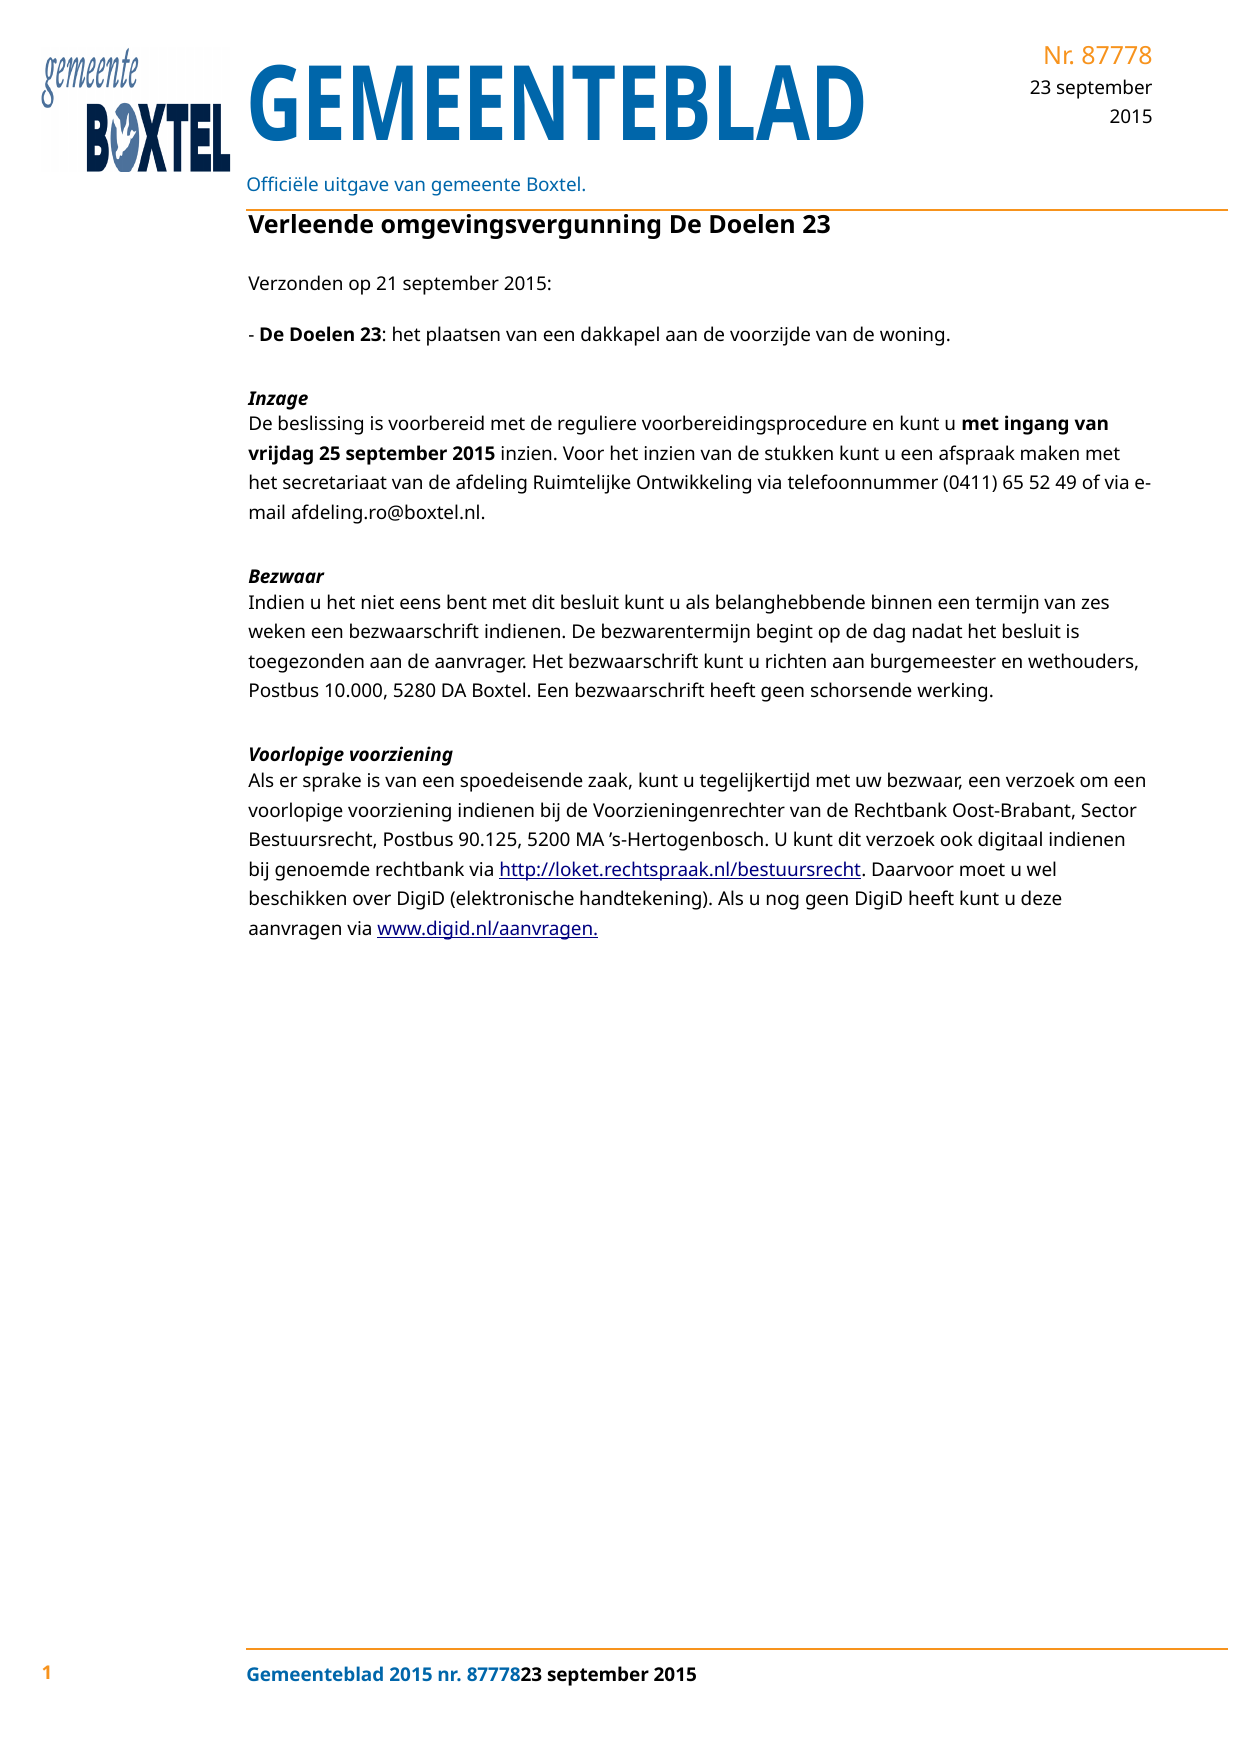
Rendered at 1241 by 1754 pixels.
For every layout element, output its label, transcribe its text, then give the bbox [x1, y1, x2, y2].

text Verleende omgevingsvergunning De Doelen 23 [248, 211, 1152, 241]
text Inzage [248, 385, 1152, 410]
text Voorlopige voorziening [248, 742, 1152, 767]
text Verzonden op 21 september 2015: [248, 270, 1152, 296]
text - De Doelen 23: het plaatsen van een dakkapel aan de voorzijde van de woning. [248, 321, 1152, 346]
picture [41, 47, 231, 172]
text Als er sprake is van een spoedeisende zaak, kunt u tegelijkertijd met uw bezwaar, een verzoek om een voorlopige voorziening indienen bij de Voorzieningenrechter van de Rechtbank Oost-Brabant, Sector Bestuursrecht, Postbus 90.125, 5200 MA ’s-Hertogenbosch. U kunt dit verzoek ook digitaal indienen bij genoemde rechtbank via http://loket.rechtspraak.nl/bestuursrecht. Daarvoor moet u wel beschikken over DigiD (elektronische handtekening). Als u nog geen DigiD heeft kunt u deze aanvragen via www.digid.nl/aanvragen. [248, 767, 1152, 941]
text Indien u het niet eens bent met dit besluit kunt u als belanghebbende binnen een termijn van zes weken een bezwaarschrift indienen. De bezwarentermijn begint op de dag nadat het besluit is toegezonden aan de aanvrager. Het bezwaarschrift kunt u richten aan burgemeester en wethouders, Postbus 10.000, 5280 DA Boxtel. Een bezwaarschrift heeft geen schorsende werking. [248, 589, 1152, 703]
text Bezwaar [248, 563, 1152, 589]
text De beslissing is voorbereid met de reguliere voorbereidingsprocedure en kunt u met ingang van vrijdag 25 september 2015 inzien. Voor het inzien van de stukken kunt u een afspraak maken met het secretariaat van de afdeling Ruimtelijke Ontwikkeling via telefoonnummer (0411) 65 52 49 of via e-mail afdeling.ro@boxtel.nl. [248, 410, 1152, 525]
